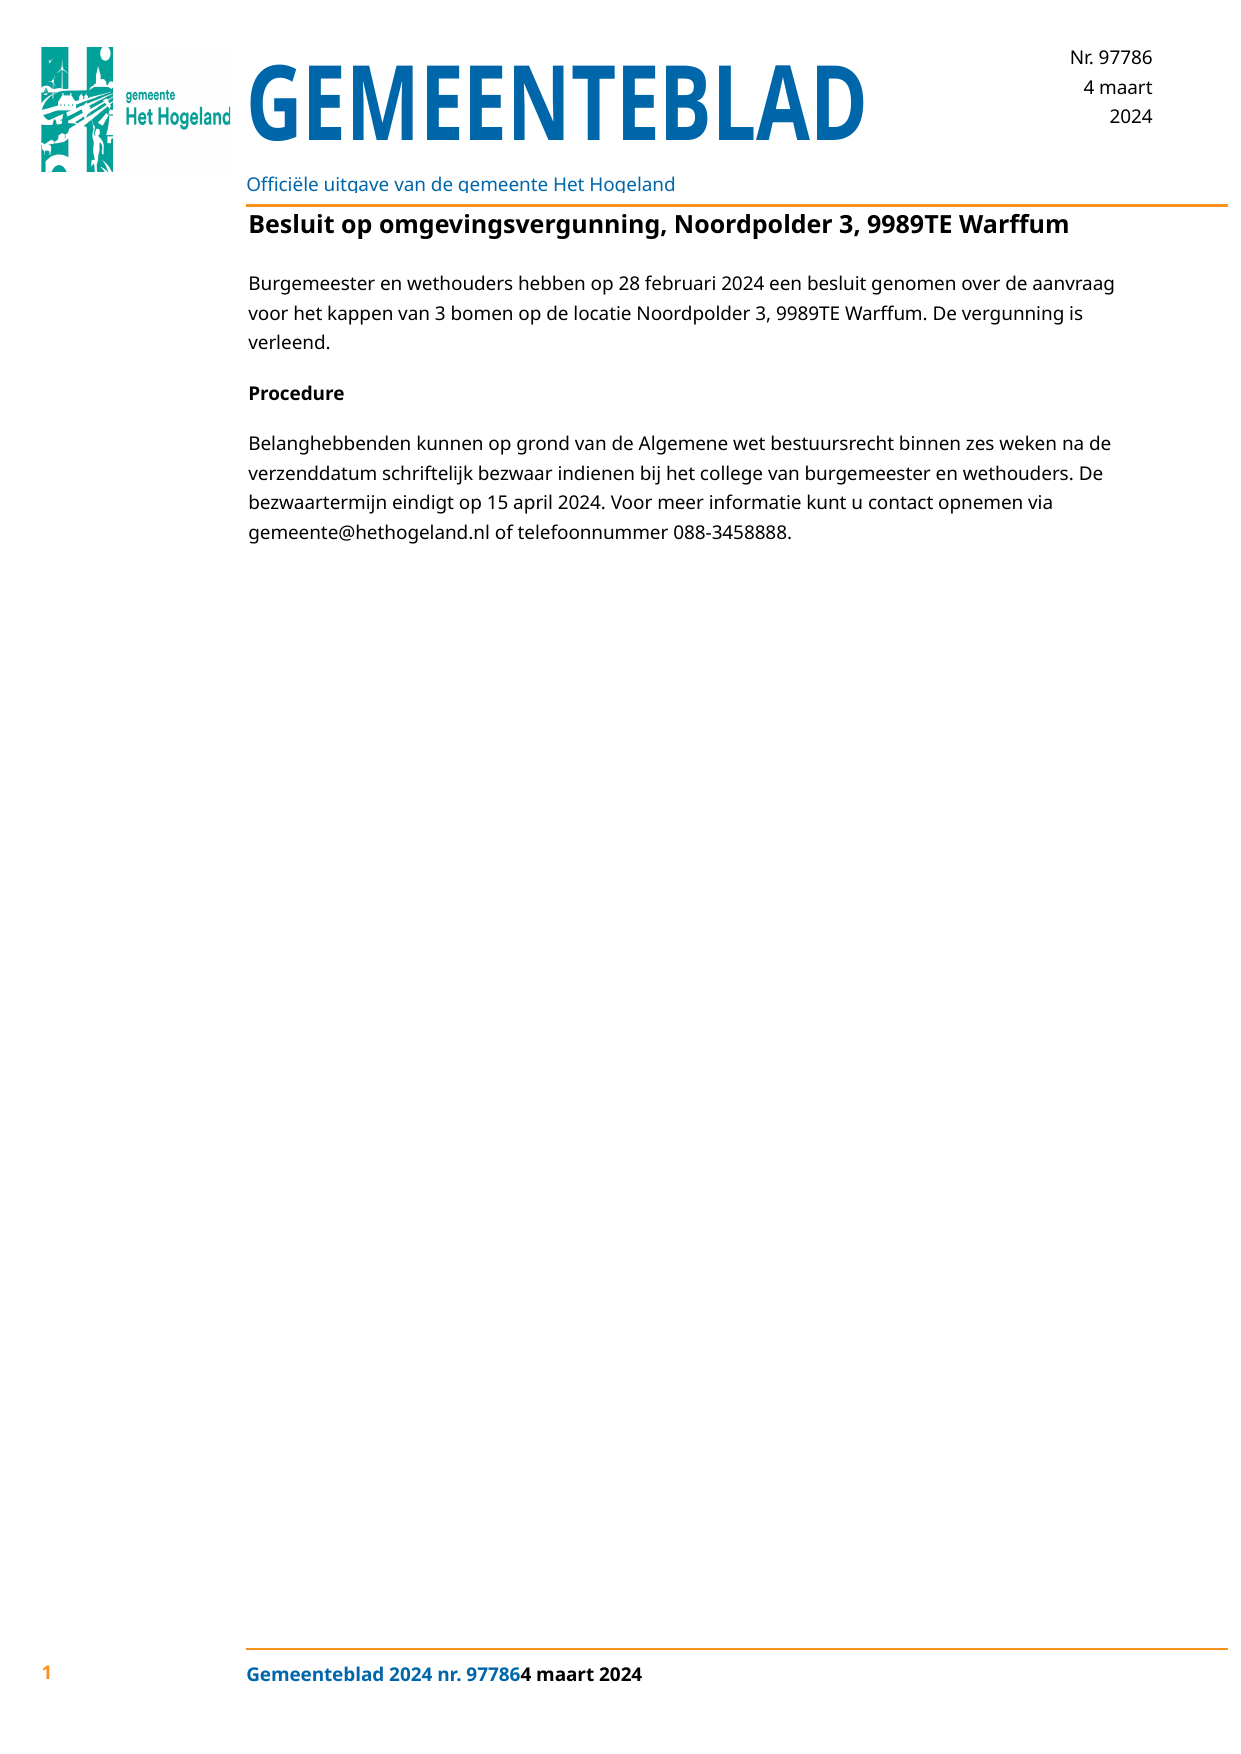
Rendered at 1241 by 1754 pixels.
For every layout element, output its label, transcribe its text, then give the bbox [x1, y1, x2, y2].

text Belanghebbenden kunnen op grond van de Algemene wet bestuursrecht binnen zes weken na de verzenddatum schriftelijk bezwaar indienen bij het college van burgemeester en wethouders. De bezwaartermijn eindigt op 15 april 2024. Voor meer informatie kunt u contact opnemen via gemeente@hethogeland.nl of telefoonnummer 088-3458888. [248, 430, 1152, 545]
text Procedure [248, 380, 1152, 406]
text Burgemeester en wethouders hebben op 28 februari 2024 een besluit genomen over de aanvraag voor het kappen van 3 bomen op de locatie Noordpolder 3, 9989TE Warffum. De vergunning is verleend. [248, 270, 1152, 355]
text Besluit op omgevingsvergunning, Noordpolder 3, 9989TE Warffum [248, 207, 1152, 241]
picture [41, 47, 231, 172]
